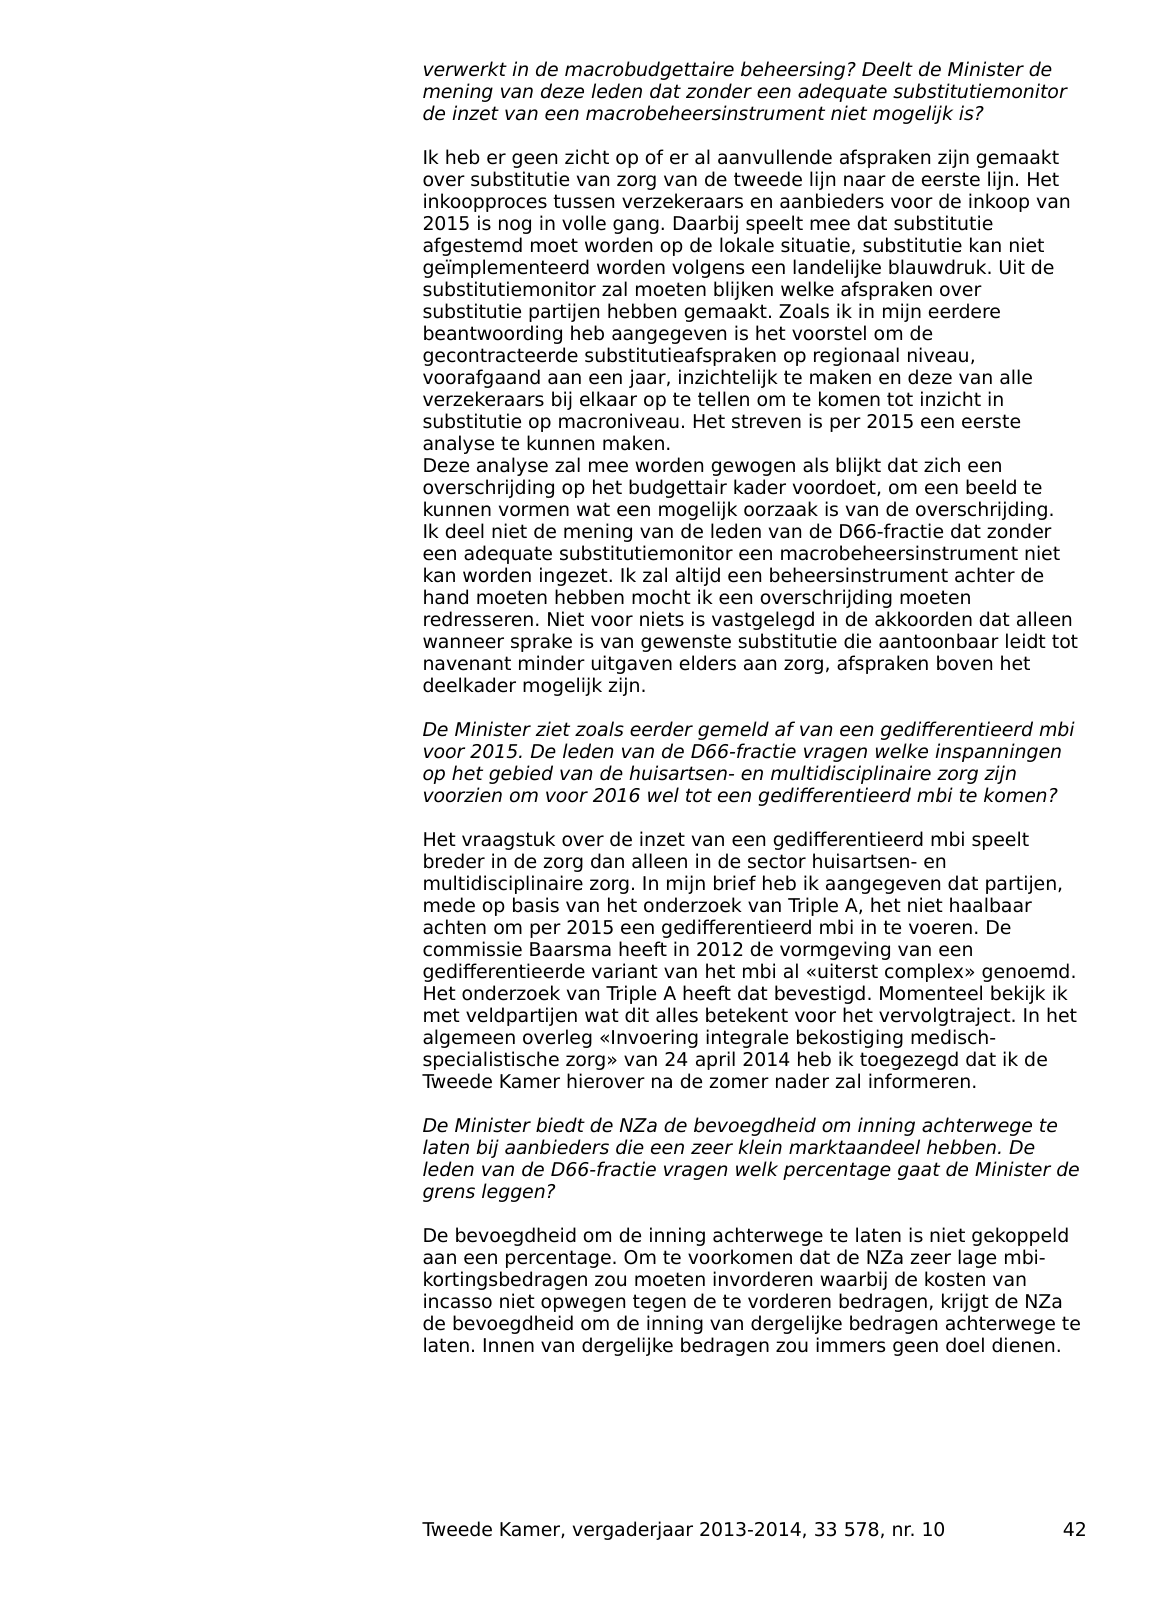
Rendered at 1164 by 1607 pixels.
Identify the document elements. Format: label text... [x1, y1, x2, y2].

text Het vraagstuk over de inzet van een gedifferentieerd mbi speelt breder in de zorg dan alleen in de sector huisartsen- en multidisciplinaire zorg. In mijn brief heb ik aangegeven dat partijen, mede op basis van het onderzoek van Triple A, het niet haalbaar achten om per 2015 een gedifferentieerd mbi in te voeren. De commissie Baarsma heeft in 2012 de vormgeving van een gedifferentieerde variant van het mbi al «uiterst complex» genoemd. Het onderzoek van Triple A heeft dat bevestigd. Momenteel bekijk ik met veldpartijen wat dit alles betekent voor het vervolgtraject. In het algemeen overleg «Invoering integrale bekostiging medisch-specialistische zorg» van 24 april 2014 heb ik toegezegd dat ik de Tweede Kamer hierover na de zomer nader zal informeren. [422, 829, 1087, 1093]
text Deze analyse zal mee worden gewogen als blijkt dat zich een overschrijding op het budgettair kader voordoet, om een beeld te kunnen vormen wat een mogelijk oorzaak is van de overschrijding. [422, 455, 1087, 521]
text De Minister ziet zoals eerder gemeld af van een gedifferentieerd mbi voor 2015. De leden van de D66-fractie vragen welke inspanningen op het gebied van de huisartsen- en multidisciplinaire zorg zijn voorzien om voor 2016 wel tot een gedifferentieerd mbi te komen? [422, 719, 1087, 807]
text De Minister biedt de NZa de bevoegdheid om inning achterwege te laten bij aanbieders die een zeer klein marktaandeel hebben. De leden van de D66-fractie vragen welk percentage gaat de Minister de grens leggen? [422, 1115, 1087, 1203]
text Ik heb er geen zicht op of er al aanvullende afspraken zijn gemaakt over substitutie van zorg van de tweede lijn naar de eerste lijn. Het inkoopproces tussen verzekeraars en aanbieders voor de inkoop van 2015 is nog in volle gang. Daarbij speelt mee dat substitutie afgestemd moet worden op de lokale situatie, substitutie kan niet geïmplementeerd worden volgens een landelijke blauwdruk. Uit de substitutiemonitor zal moeten blijken welke afspraken over substitutie partijen hebben gemaakt. Zoals ik in mijn eerdere beantwoording heb aangegeven is het voorstel om de gecontracteerde substitutieafspraken op regionaal niveau, voorafgaand aan een jaar, inzichtelijk te maken en deze van alle verzekeraars bij elkaar op te tellen om te komen tot inzicht in substitutie op macroniveau. Het streven is per 2015 een eerste analyse te kunnen maken. [422, 147, 1087, 455]
text Ik deel niet de mening van de leden van de D66-fractie dat zonder een adequate substitutiemonitor een macrobeheersinstrument niet kan worden ingezet. Ik zal altijd een beheersinstrument achter de hand moeten hebben mocht ik een overschrijding moeten redresseren. Niet voor niets is vastgelegd in de akkoorden dat alleen wanneer sprake is van gewenste substitutie die aantoonbaar leidt tot navenant minder uitgaven elders aan zorg, afspraken boven het deelkader mogelijk zijn. [422, 521, 1087, 697]
text De bevoegdheid om de inning achterwege te laten is niet gekoppeld aan een percentage. Om te voorkomen dat de NZa zeer lage mbi-kortingsbedragen zou moeten invorderen waarbij de kosten van incasso niet opwegen tegen de te vorderen bedragen, krijgt de NZa de bevoegdheid om de inning van dergelijke bedragen achterwege te laten. Innen van dergelijke bedragen zou immers geen doel dienen. [422, 1225, 1087, 1357]
text verwerkt in de macrobudgettaire beheersing? Deelt de Minister de mening van deze leden dat zonder een adequate substitutiemonitor de inzet van een macrobeheersinstrument niet mogelijk is? [422, 59, 1087, 125]
